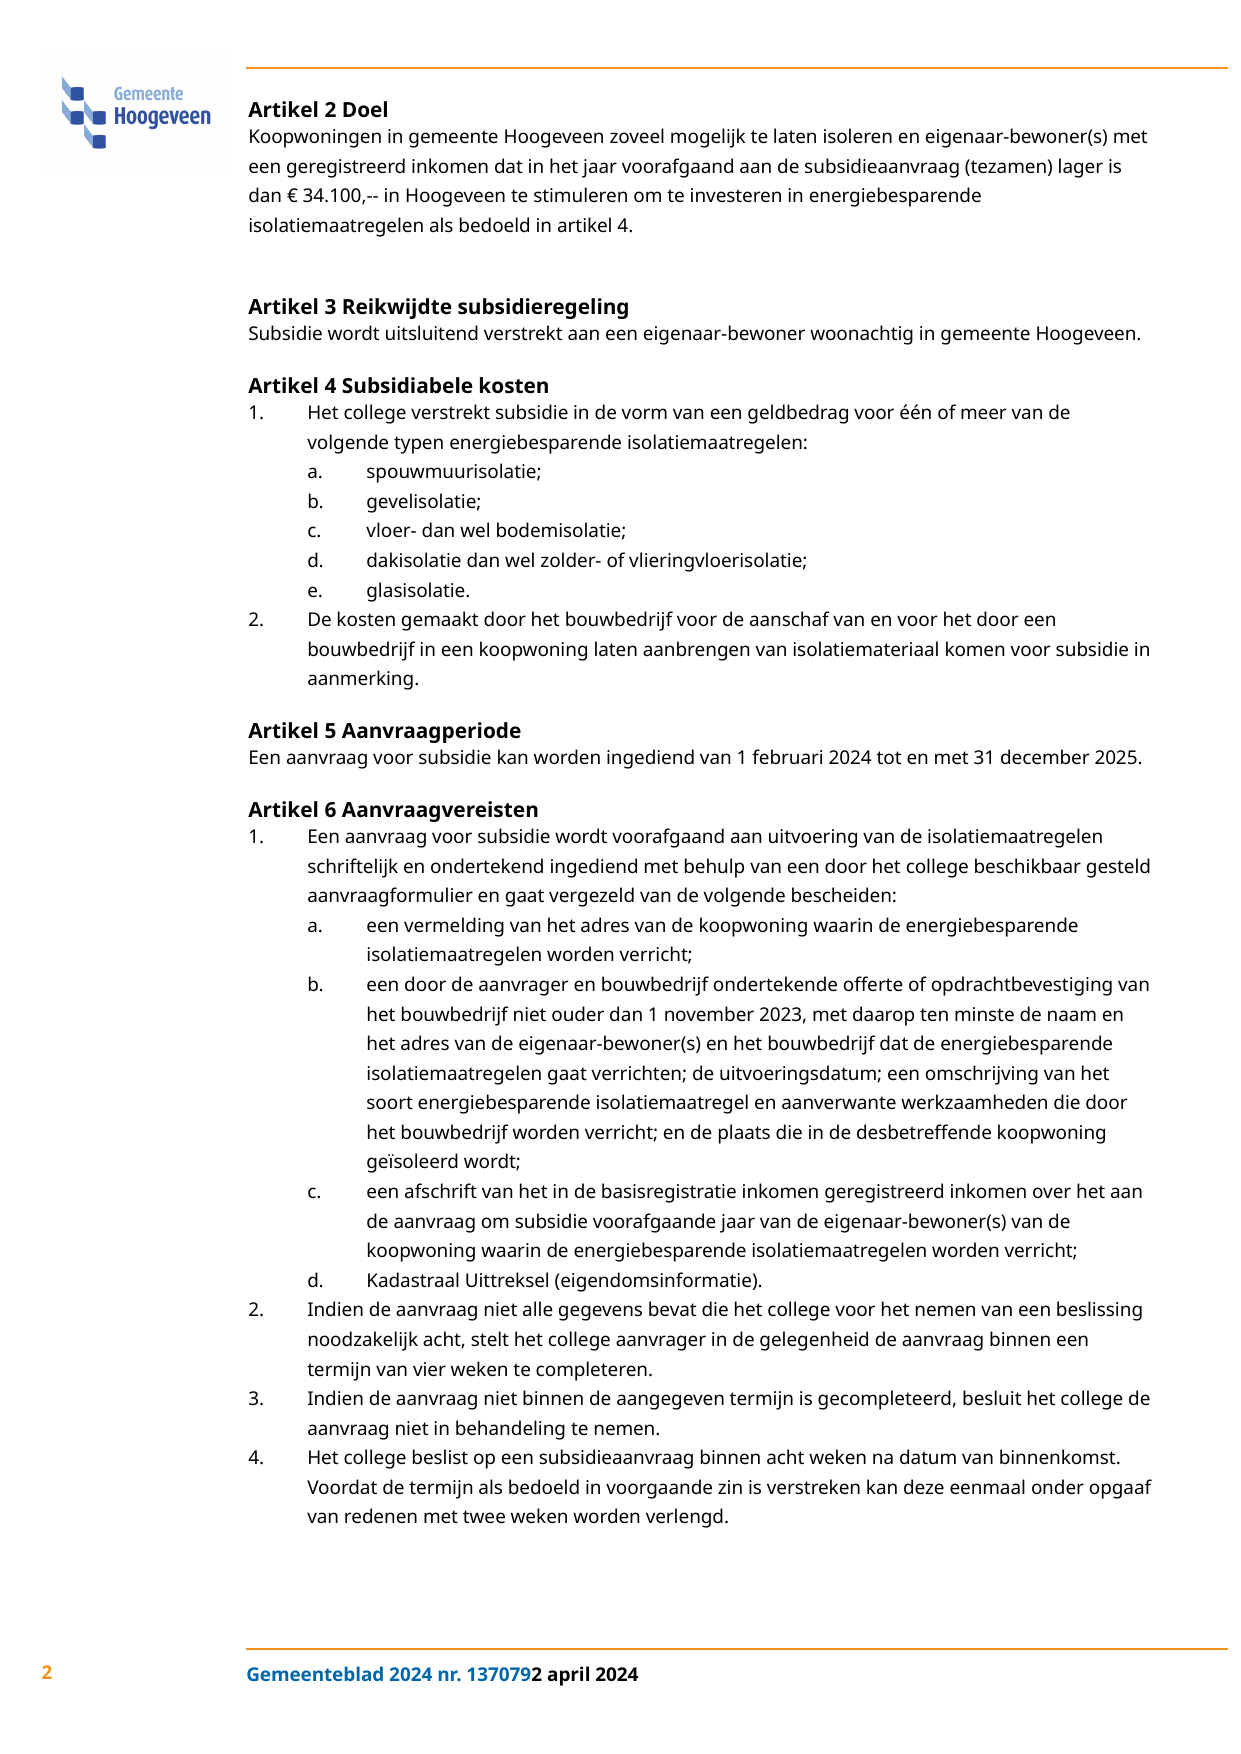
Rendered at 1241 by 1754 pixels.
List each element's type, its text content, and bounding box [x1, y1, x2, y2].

list vloer- dan wel bodemisolatie; [307, 518, 1152, 543]
text Artikel 4 Subsidiabele kosten [248, 371, 1152, 399]
text Artikel 2 Doel [248, 95, 1152, 123]
list een afschrift van het in de basisregistratie inkomen geregistreerd inkomen over het aan de aanvraag om subsidie voorafgaande jaar van de eigenaar-bewoner(s) van de koopwoning waarin de energiebesparende isolatiemaatregelen worden verricht; [307, 1178, 1152, 1263]
list Een aanvraag voor subsidie wordt voorafgaand aan uitvoering van de isolatiemaatregelen schriftelijk en ondertekend ingediend met behulp van een door het college beschikbaar gesteld aanvraagformulier en gaat vergezeld van de volgende bescheiden: [248, 823, 1152, 908]
text Artikel 3 Reikwijdte subsidieregeling [248, 292, 1152, 320]
list Kadastraal Uittreksel (eigendomsinformatie). [307, 1267, 1152, 1293]
text Artikel 6 Aanvraagvereisten [248, 795, 1152, 823]
list De kosten gemaakt door het bouwbedrijf voor de aanschaf van en voor het door een bouwbedrijf in een koopwoning laten aanbrengen van isolatiemateriaal komen voor subsidie in aanmerking. [248, 606, 1152, 691]
list dakisolatie dan wel zolder- of vlieringvloerisolatie; [307, 547, 1152, 573]
list gevelisolatie; [307, 488, 1152, 514]
picture [41, 47, 231, 172]
text Subsidie wordt uitsluitend verstrekt aan een eigenaar-bewoner woonachtig in gemeente Hoogeveen. [248, 320, 1152, 346]
list een door de aanvrager en bouwbedrijf ondertekende offerte of opdrachtbevestiging van het bouwbedrijf niet ouder dan 1 november 2023, met daarop ten minste de naam en het adres van de eigenaar-bewoner(s) en het bouwbedrijf dat de energiebesparende isolatiemaatregelen gaat verrichten; de uitvoeringsdatum; een omschrijving van het soort energiebesparende isolatiemaatregel en aanverwante werkzaamheden die door het bouwbedrijf worden verricht; en de plaats die in de desbetreffende koopwoning geïsoleerd wordt; [307, 971, 1152, 1174]
list Het college verstrekt subsidie in de vorm van een geldbedrag voor één of meer van de volgende typen energiebesparende isolatiemaatregelen: [248, 399, 1152, 454]
list een vermelding van het adres van de koopwoning waarin de energiebesparende isolatiemaatregelen worden verricht; [307, 912, 1152, 967]
list glasisolatie. [307, 577, 1152, 602]
text Koopwoningen in gemeente Hoogeveen zoveel mogelijk te laten isoleren en eigenaar-bewoner(s) met een geregistreerd inkomen dat in het jaar voorafgaand aan de subsidieaanvraag (tezamen) lager is dan € 34.100,-- in Hoogeveen te stimuleren om te investeren in energiebesparende isolatiemaatregelen als bedoeld in artikel 4. [248, 123, 1152, 238]
list Indien de aanvraag niet alle gegevens bevat die het college voor het nemen van een beslissing noodzakelijk acht, stelt het college aanvrager in de gelegenheid de aanvraag binnen een termijn van vier weken te completeren. [248, 1297, 1152, 1381]
text Een aanvraag voor subsidie kan worden ingediend van 1 februari 2024 tot en met 31 december 2025. [248, 744, 1152, 770]
list Het college beslist op een subsidieaanvraag binnen acht weken na datum van binnenkomst. Voordat de termijn als bedoeld in voorgaande zin is verstreken kan deze eenmaal onder opgaaf van redenen met twee weken worden verlengd. [248, 1444, 1152, 1529]
list spouwmuurisolatie; [307, 458, 1152, 484]
text Artikel 5 Aanvraagperiode [248, 716, 1152, 744]
list Indien de aanvraag niet binnen de aangegeven termijn is gecompleteerd, besluit het college de aanvraag niet in behandeling te nemen. [248, 1385, 1152, 1441]
